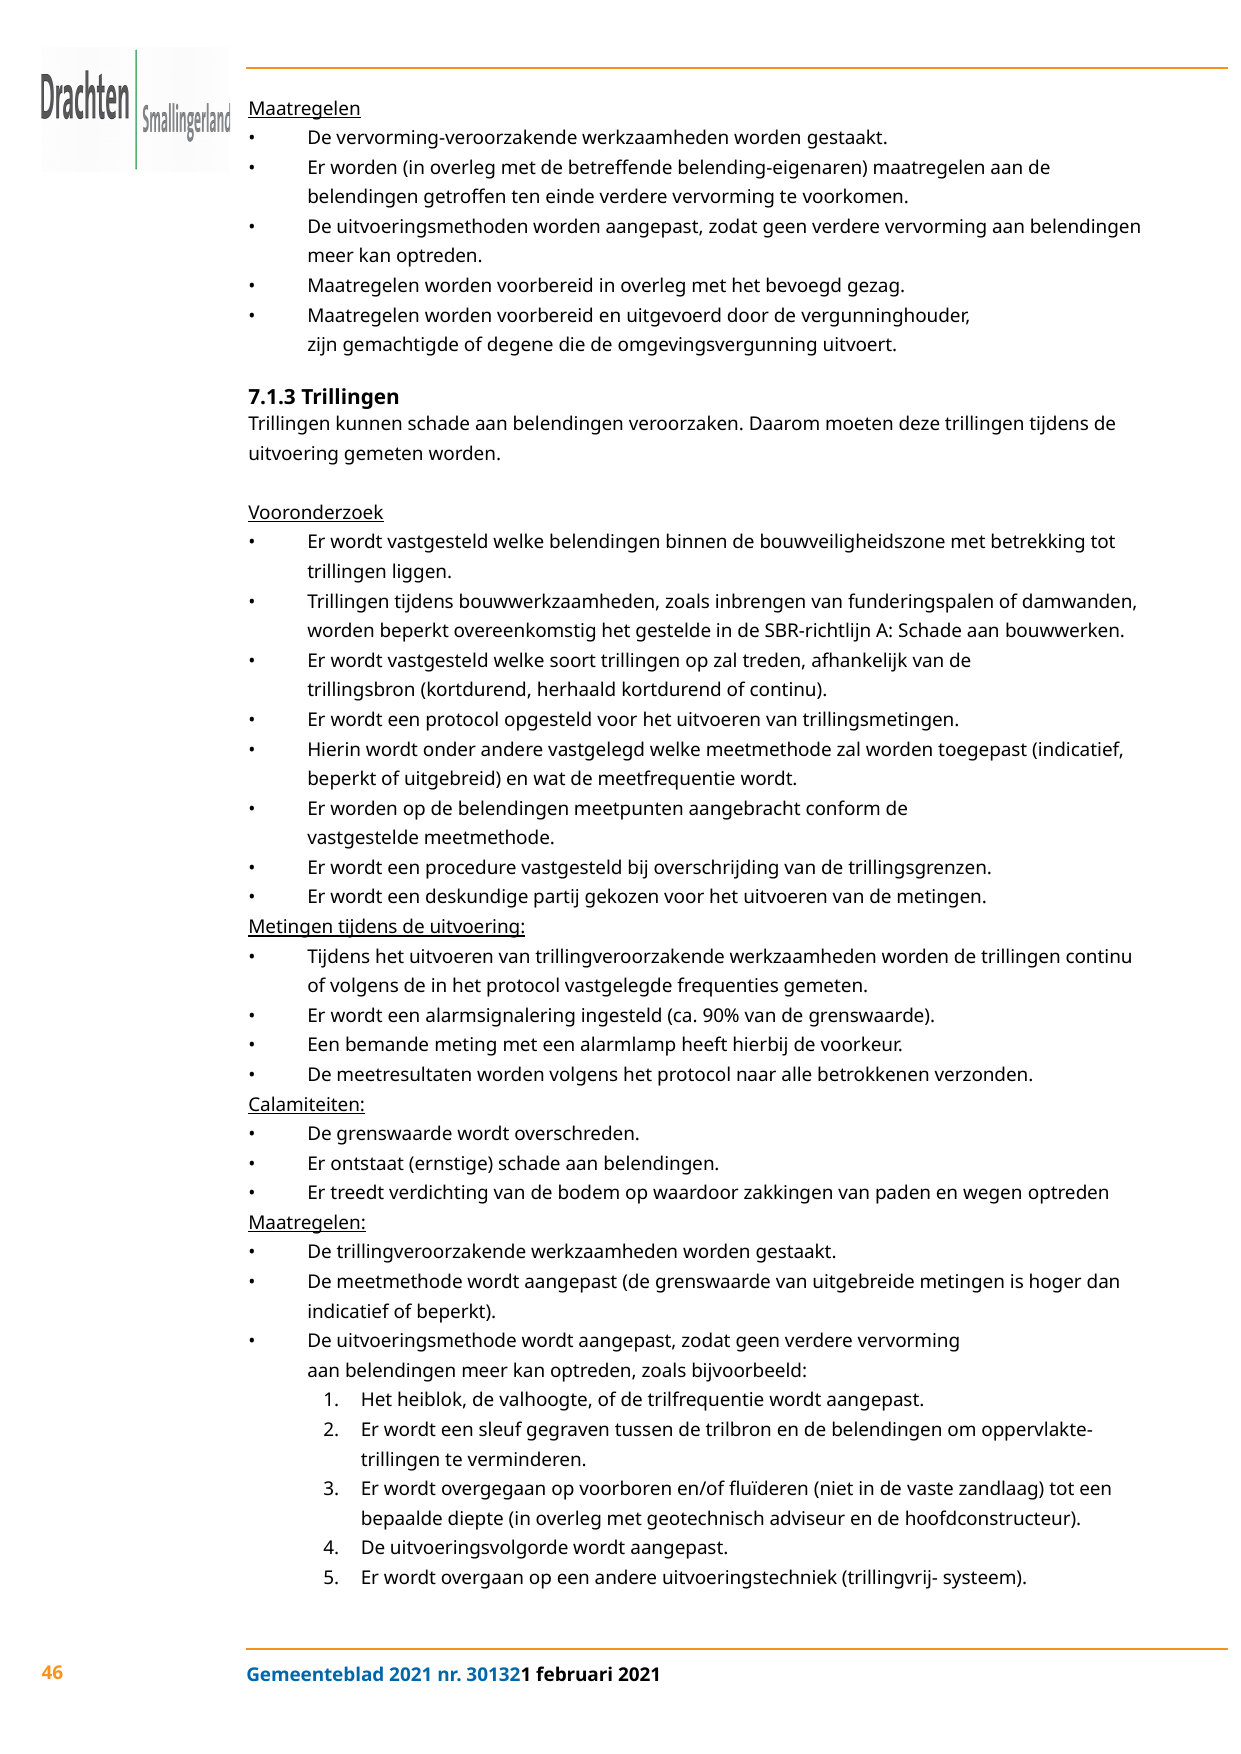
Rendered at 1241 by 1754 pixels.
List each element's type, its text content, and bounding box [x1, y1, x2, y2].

list Het heiblok, de valhoogte, of de trilfrequentie wordt aangepast. [323, 1387, 1152, 1412]
text Vooronderzoek [248, 499, 1152, 525]
list Er ontstaat (ernstige) schade aan belendingen. [248, 1150, 1152, 1176]
list Hierin wordt onder andere vastgelegd welke meetmethode zal worden toegepast (indicatief, beperkt of uitgebreid) en wat de meetfrequentie wordt. [248, 736, 1152, 791]
list Er wordt overgegaan op voorboren en/of fluïderen (niet in de vaste zandlaag) tot een bepaalde diepte (in overleg met geotechnisch adviseur en de hoofdconstructeur). [323, 1475, 1152, 1531]
list Er wordt overgaan op een andere uitvoeringstechniek (trillingvrij- systeem). [323, 1564, 1152, 1590]
list Er wordt vastgesteld welke soort trillingen op zal treden, afhankelijk van de trillingsbron (kortdurend, herhaald kortdurend of continu). [248, 647, 1152, 702]
text Metingen tijdens de uitvoering: [248, 913, 1152, 939]
list Er wordt een procedure vastgesteld bij overschrijding van de trillingsgrenzen. [248, 854, 1152, 880]
list Maatregelen worden voorbereid en uitgevoerd door de vergunninghouder, zijn gemachtigde of degene die de omgevingsvergunning uitvoert. [248, 302, 1152, 357]
list Maatregelen worden voorbereid in overleg met het bevoegd gezag. [248, 272, 1152, 298]
text Maatregelen [248, 95, 1152, 121]
list De uitvoeringsvolgorde wordt aangepast. [323, 1534, 1152, 1560]
list Trillingen tijdens bouwwerkzaamheden, zoals inbrengen van funderingspalen of damwanden, worden beperkt overeenkomstig het gestelde in de SBR-richtlijn A: Schade aan bouwwerken. [248, 588, 1152, 643]
list De vervorming-veroorzakende werkzaamheden worden gestaakt. [248, 124, 1152, 150]
list De uitvoeringsmethode wordt aangepast, zodat geen verdere vervorming aan belendingen meer kan optreden, zoals bijvoorbeeld: [248, 1327, 1152, 1383]
list Tijdens het uitvoeren van trillingveroorzakende werkzaamheden worden de trillingen continu of volgens de in het protocol vastgelegde frequenties gemeten. [248, 943, 1152, 998]
text Trillingen kunnen schade aan belendingen veroorzaken. Daarom moeten deze trillingen tijdens de uitvoering gemeten worden. [248, 410, 1152, 466]
list Er worden op de belendingen meetpunten aangebracht conform de vastgestelde meetmethode. [248, 795, 1152, 850]
list Een bemande meting met een alarmlamp heeft hierbij de voorkeur. [248, 1032, 1152, 1057]
list De uitvoeringsmethoden worden aangepast, zodat geen verdere vervorming aan belendingen meer kan optreden. [248, 213, 1152, 268]
picture [41, 47, 231, 172]
list Er wordt een alarmsignalering ingesteld (ca. 90% van de grenswaarde). [248, 1002, 1152, 1028]
list Er wordt een protocol opgesteld voor het uitvoeren van trillingsmetingen. [248, 706, 1152, 732]
list De grenswaarde wordt overschreden. [248, 1120, 1152, 1146]
text 7.1.3 Trillingen [248, 382, 1152, 410]
list De trillingveroorzakende werkzaamheden worden gestaakt. [248, 1239, 1152, 1264]
list Er worden (in overleg met de betreffende belending-eigenaren) maatregelen aan de belendingen getroffen ten einde verdere vervorming te voorkomen. [248, 154, 1152, 209]
list Er wordt een sleuf gegraven tussen de trilbron en de belendingen om oppervlakte-trillingen te verminderen. [323, 1416, 1152, 1471]
text Maatregelen: [248, 1209, 1152, 1235]
list Er wordt vastgesteld welke belendingen binnen de bouwveiligheidszone met betrekking tot trillingen liggen. [248, 529, 1152, 584]
list Er treedt verdichting van de bodem op waardoor zakkingen van paden en wegen optreden [248, 1179, 1152, 1205]
text Calamiteiten: [248, 1091, 1152, 1116]
list Er wordt een deskundige partij gekozen voor het uitvoeren van de metingen. [248, 884, 1152, 909]
list De meetmethode wordt aangepast (de grenswaarde van uitgebreide metingen is hoger dan indicatief of beperkt). [248, 1268, 1152, 1323]
list De meetresultaten worden volgens het protocol naar alle betrokkenen verzonden. [248, 1061, 1152, 1087]
